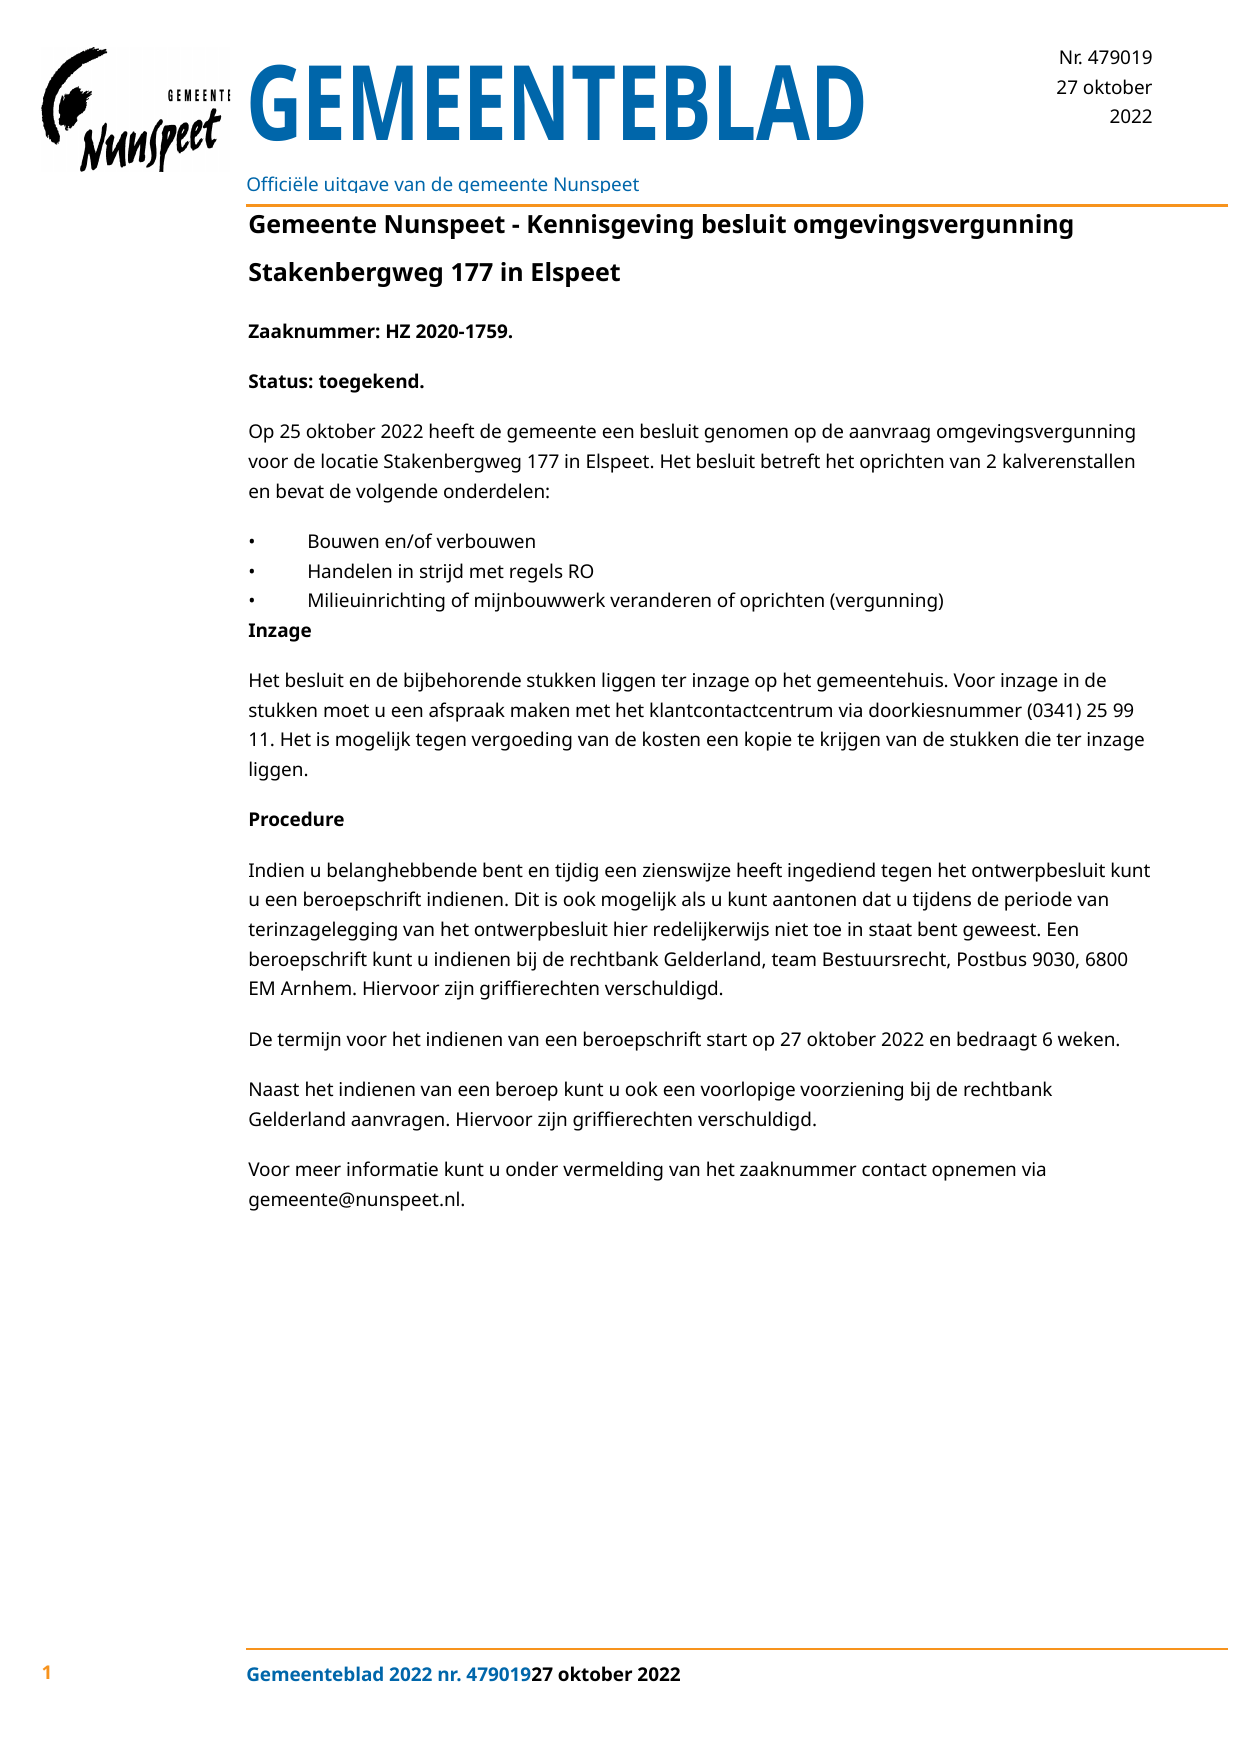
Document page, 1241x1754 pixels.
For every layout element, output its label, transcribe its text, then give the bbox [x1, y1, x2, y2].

text Indien u belanghebbende bent en tijdig een zienswijze heeft ingediend tegen het ontwerpbesluit kunt u een beroepschrift indienen. Dit is ook mogelijk als u kunt aantonen dat u tijdens de periode van terinzagelegging van het ontwerpbesluit hier redelijkerwijs niet toe in staat bent geweest. Een beroepschrift kunt u indienen bij de rechtbank Gelderland, team Bestuursrecht, Postbus 9030, 6800 EM Arnhem. Hiervoor zijn griffierechten verschuldigd. [248, 857, 1152, 1001]
list Milieuinrichting of mijnbouwwerk veranderen of oprichten (vergunning) [248, 587, 1152, 613]
picture [41, 47, 231, 172]
text Naast het indienen van een beroep kunt u ook een voorlopige voorziening bij de rechtbank Gelderland aanvragen. Hiervoor zijn griffierechten verschuldigd. [248, 1076, 1152, 1132]
text De termijn voor het indienen van een beroepschrift start op 27 oktober 2022 en bedraagt 6 weken. [248, 1026, 1152, 1052]
text Inzage [248, 617, 1152, 643]
text Status: toegekend. [248, 368, 1152, 394]
text Het besluit en de bijbehorende stukken liggen ter inzage op het gemeentehuis. Voor inzage in de stukken moet u een afspraak maken met het klantcontactcentrum via doorkiesnummer (0341) 25 99 11. Het is mogelijk tegen vergoeding van de kosten een kopie te krijgen van de stukken die ter inzage liggen. [248, 667, 1152, 782]
list Handelen in strijd met regels RO [248, 558, 1152, 584]
text Voor meer informatie kunt u onder vermelding van het zaaknummer contact opnemen via gemeente@nunspeet.nl. [248, 1156, 1152, 1212]
text Procedure [248, 807, 1152, 832]
text Zaaknummer: HZ 2020-1759. [248, 318, 1152, 344]
text Op 25 oktober 2022 heeft de gemeente een besluit genomen op de aanvraag omgevingsvergunning voor de locatie Stakenbergweg 177 in Elspeet. Het besluit betreft het oprichten van 2 kalverenstallen en bevat de volgende onderdelen: [248, 419, 1152, 504]
list Bouwen en/of verbouwen [248, 528, 1152, 554]
text Gemeente Nunspeet - Kennisgeving besluit omgevingsvergunning Stakenbergweg 177 in Elspeet [248, 207, 1152, 288]
